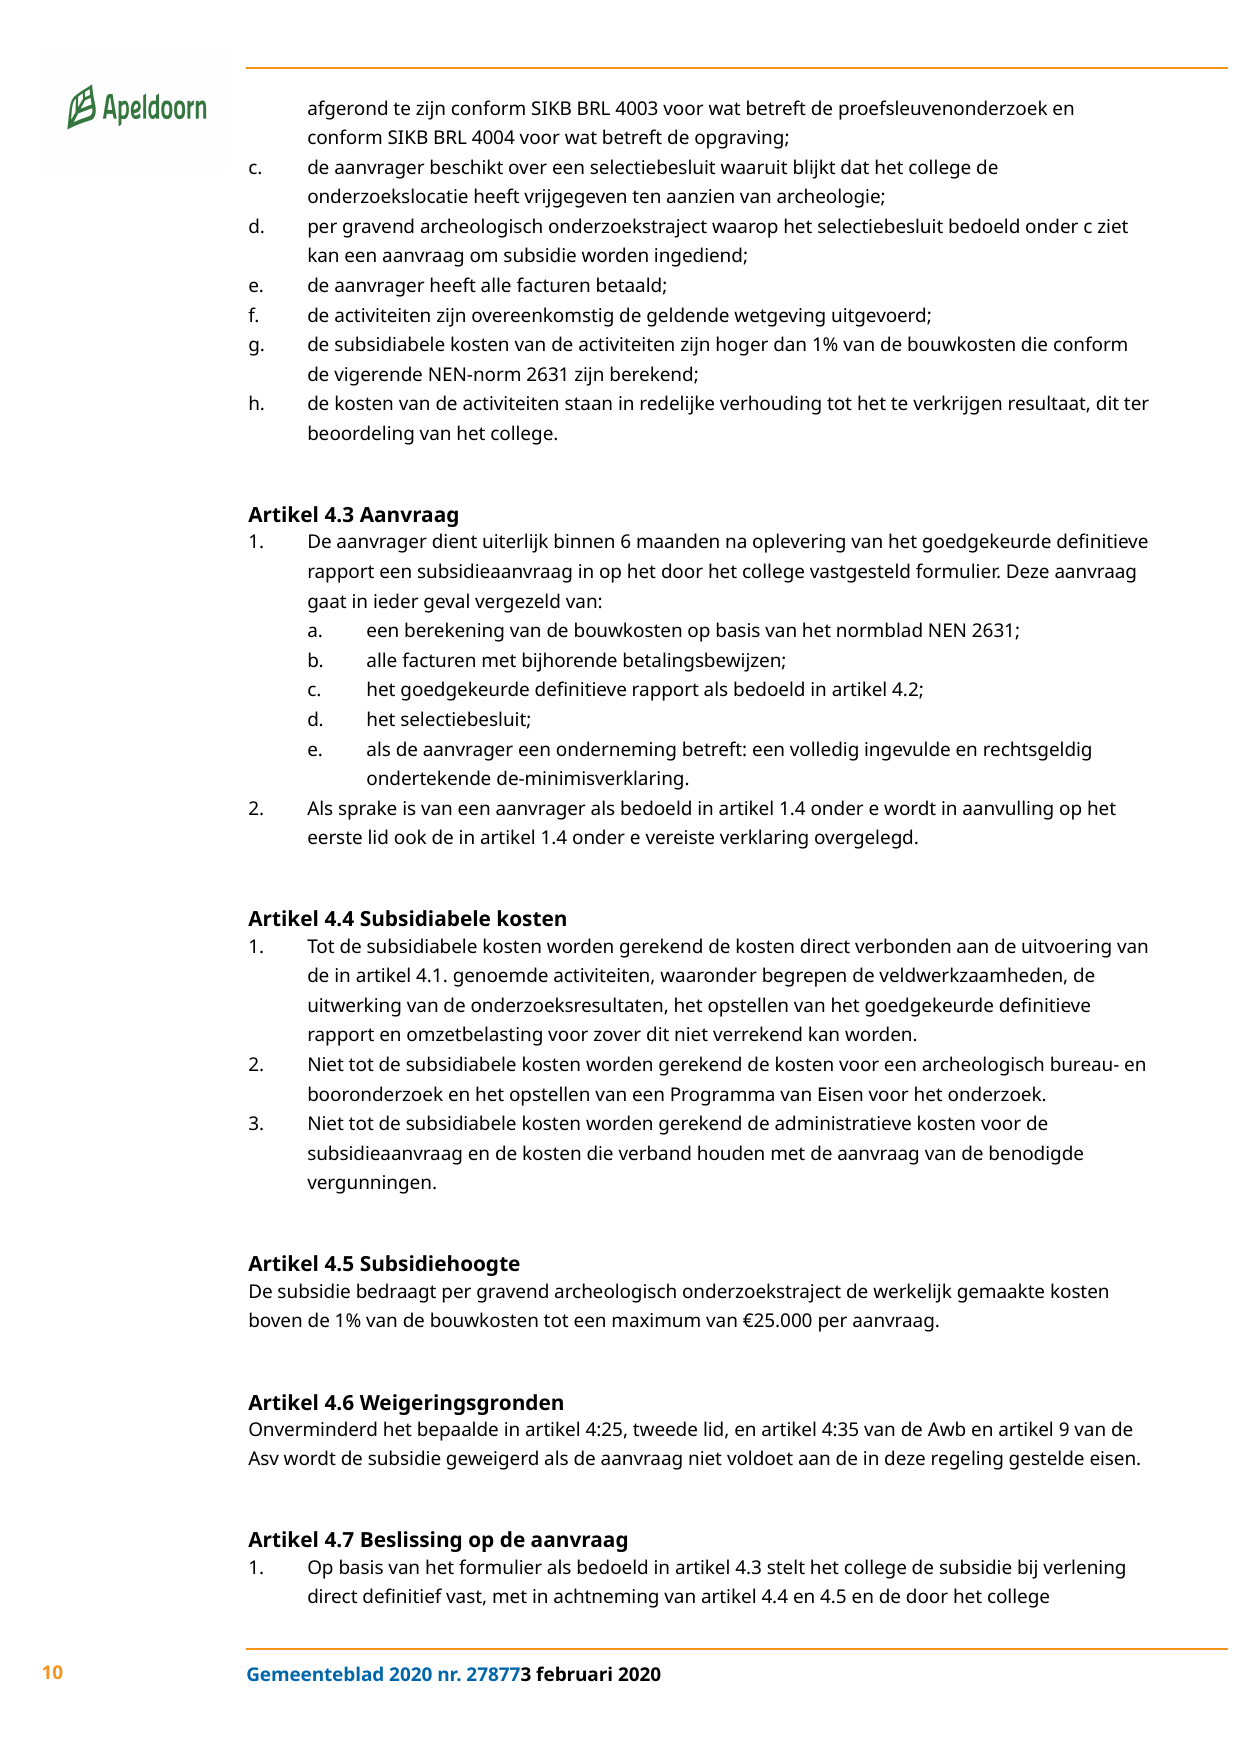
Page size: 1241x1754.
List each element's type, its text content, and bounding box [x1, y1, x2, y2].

list de kosten van de activiteiten staan in redelijke verhouding tot het te verkrijgen resultaat, dit ter beoordeling van het college. [248, 391, 1152, 446]
list het selectiebesluit; [307, 706, 1152, 732]
list per gravend archeologisch onderzoekstraject waarop het selectiebesluit bedoeld onder c ziet kan een aanvraag om subsidie worden ingediend; [248, 213, 1152, 268]
text Artikel 4.4 Subsidiabele kosten [248, 904, 1152, 933]
list de aanvrager heeft alle facturen betaald; [248, 272, 1152, 298]
list de aanvrager beschikt over een selectiebesluit waaruit blijkt dat het college de onderzoekslocatie heeft vrijgegeven ten aanzien van archeologie; [248, 154, 1152, 209]
text Artikel 4.7 Beslissing op de aanvraag [248, 1526, 1152, 1554]
list Op basis van het formulier als bedoeld in artikel 4.3 stelt het college de subsidie bij verlening direct definitief vast, met in achtneming van artikel 4.4 en 4.5 en de door het college [248, 1554, 1152, 1609]
list de subsidiabele kosten van de activiteiten zijn hoger dan 1% van de bouwkosten die conform de vigerende NEN-norm 2631 zijn berekend; [248, 331, 1152, 387]
list het goedgekeurde definitieve rapport als bedoeld in artikel 4.2; [307, 677, 1152, 702]
list Niet tot de subsidiabele kosten worden gerekend de kosten voor een archeologisch bureau- en booronderzoek en het opstellen van een Programma van Eisen voor het onderzoek. [248, 1051, 1152, 1107]
list Als sprake is van een aanvrager als bedoeld in artikel 1.4 onder e wordt in aanvulling op het eerste lid ook de in artikel 1.4 onder e vereiste verklaring overgelegd. [248, 795, 1152, 850]
list afgerond te zijn conform SIKB BRL 4003 voor wat betreft de proefsleuvenonderzoek en conform SIKB BRL 4004 voor wat betreft de opgraving; [248, 95, 1152, 150]
text Artikel 4.6 Weigeringsgronden [248, 1388, 1152, 1416]
picture [41, 47, 231, 172]
list De aanvrager dient uiterlijk binnen 6 maanden na oplevering van het goedgekeurde definitieve rapport een subsidieaanvraag in op het door het college vastgesteld formulier. Deze aanvraag gaat in ieder geval vergezeld van: [248, 529, 1152, 613]
list een berekening van de bouwkosten op basis van het normblad NEN 2631; [307, 617, 1152, 643]
text De subsidie bedraagt per gravend archeologisch onderzoekstraject de werkelijk gemaakte kosten boven de 1% van de bouwkosten tot een maximum van €25.000 per aanvraag. [248, 1278, 1152, 1333]
list Tot de subsidiabele kosten worden gerekend de kosten direct verbonden aan de uitvoering van de in artikel 4.1. genoemde activiteiten, waaronder begrepen de veldwerkzaamheden, de uitwerking van de onderzoeksresultaten, het opstellen van het goedgekeurde definitieve rapport en omzetbelasting voor zover dit niet verrekend kan worden. [248, 933, 1152, 1047]
list Niet tot de subsidiabele kosten worden gerekend de administratieve kosten voor de subsidieaanvraag en de kosten die verband houden met de aanvraag van de benodigde vergunningen. [248, 1110, 1152, 1195]
text Onverminderd het bepaalde in artikel 4:25, tweede lid, en artikel 4:35 van de Awb en artikel 9 van de Asv wordt de subsidie geweigerd als de aanvraag niet voldoet aan de in deze regeling gestelde eisen. [248, 1416, 1152, 1471]
text Artikel 4.5 Subsidiehoogte [248, 1249, 1152, 1278]
text Artikel 4.3 Aanvraag [248, 500, 1152, 529]
list de activiteiten zijn overeenkomstig de geldende wetgeving uitgevoerd; [248, 302, 1152, 328]
list alle facturen met bijhorende betalingsbewijzen; [307, 647, 1152, 673]
list als de aanvrager een onderneming betreft: een volledig ingevulde en rechtsgeldig ondertekende de-minimisverklaring. [307, 736, 1152, 791]
